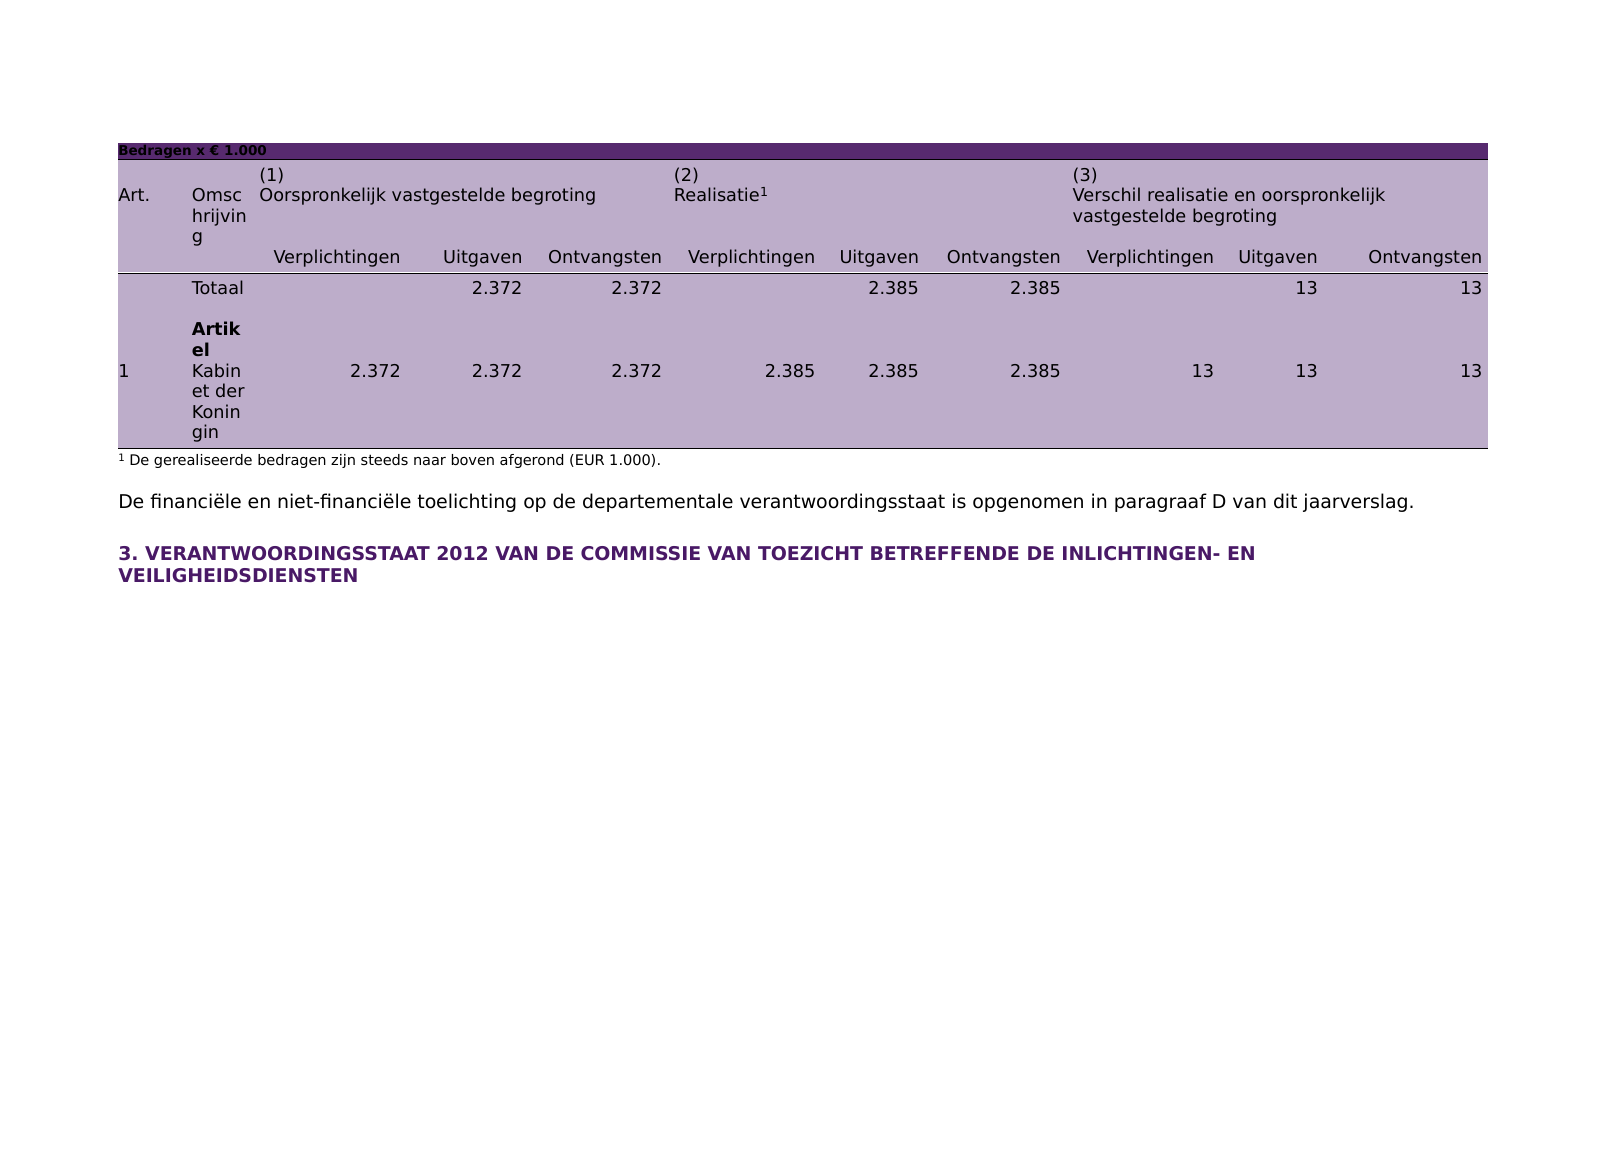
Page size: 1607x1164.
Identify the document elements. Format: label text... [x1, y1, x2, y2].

table_cell 2.385 [925, 361, 1067, 448]
table_cell 13 [1220, 274, 1323, 299]
table_cell [186, 247, 253, 272]
table_cell 2.372 [528, 274, 668, 299]
table_cell 2.372 [406, 274, 528, 299]
table_cell (2) [668, 160, 1067, 185]
table_cell Verplichtingen [1067, 247, 1220, 272]
text De financiële en niet-financiële toelichting op de departementale verantwoordingsstaat is opgenomen in paragraaf D van dit jaarverslag. [118, 491, 1488, 513]
table_cell [253, 299, 406, 319]
table_cell Kabinet der Koningin [186, 361, 253, 448]
table_cell Ontvangsten [528, 247, 668, 272]
table_cell [406, 319, 528, 361]
table_cell [821, 299, 925, 319]
table_cell [406, 299, 528, 319]
table_cell Verplichtingen [253, 247, 406, 272]
table_cell Uitgaven [406, 247, 528, 272]
table_cell [925, 319, 1067, 361]
table_cell Omschrijving [186, 185, 253, 247]
table_cell 2.372 [528, 361, 668, 448]
table_cell Uitgaven [821, 247, 925, 272]
table_header Bedragen x € 1.000 [118, 143, 1488, 159]
table_cell [1067, 299, 1220, 319]
table_cell [118, 299, 186, 319]
table_cell [668, 319, 821, 361]
table_cell [1324, 299, 1488, 319]
table_cell [118, 274, 186, 299]
table_cell [1324, 319, 1488, 361]
table_cell Uitgaven [1220, 247, 1323, 272]
table_cell [186, 160, 253, 185]
table_cell [1220, 319, 1323, 361]
table_cell Verschil realisatie en oorspronkelijk vastgestelde begroting [1067, 185, 1488, 247]
table_cell 2.372 [406, 361, 528, 448]
table_cell [253, 274, 406, 299]
table_cell 13 [1324, 361, 1488, 448]
table_cell [1067, 319, 1220, 361]
table_cell [668, 274, 821, 299]
table_cell 2.372 [253, 361, 406, 448]
table_cell Realisatie1 [668, 185, 1067, 247]
table_cell 2.385 [821, 361, 925, 448]
table_cell Ontvangsten [925, 247, 1067, 272]
table_cell [118, 247, 186, 272]
table_cell [118, 160, 186, 185]
table_cell (1) [253, 160, 668, 185]
table_cell [528, 299, 668, 319]
table_cell 1 [118, 361, 186, 448]
table_cell [186, 299, 253, 319]
table_cell [925, 299, 1067, 319]
table_cell [1220, 299, 1323, 319]
table_cell [118, 319, 186, 361]
table_cell 1 De gerealiseerde bedragen zijn steeds naar boven afgerond (EUR 1.000). [118, 449, 1488, 469]
table_cell 2.385 [668, 361, 821, 448]
table_cell 2.385 [821, 274, 925, 299]
table_cell [253, 319, 406, 361]
table_cell [1067, 274, 1220, 299]
table_cell Art. [118, 185, 186, 247]
table_cell Totaal [186, 274, 253, 299]
table_cell 13 [1220, 361, 1323, 448]
subtitle 3. VERANTWOORDINGSSTAAT 2012 VAN DE COMMISSIE VAN TOEZICHT BETREFFENDE DE INLICHTINGEN- EN VEILIGHEIDSDIENSTEN [118, 543, 1488, 587]
table_cell Ontvangsten [1324, 247, 1488, 272]
table_cell 13 [1067, 361, 1220, 448]
table_cell [528, 319, 668, 361]
table_cell [821, 319, 925, 361]
table_cell Oorspronkelijk vastgestelde begroting [253, 185, 668, 247]
table_cell 13 [1324, 274, 1488, 299]
table_cell [668, 299, 821, 319]
table_cell Artikel [186, 319, 253, 361]
table_cell 2.385 [925, 274, 1067, 299]
table_cell (3) [1067, 160, 1488, 185]
table_cell Verplichtingen [668, 247, 821, 272]
